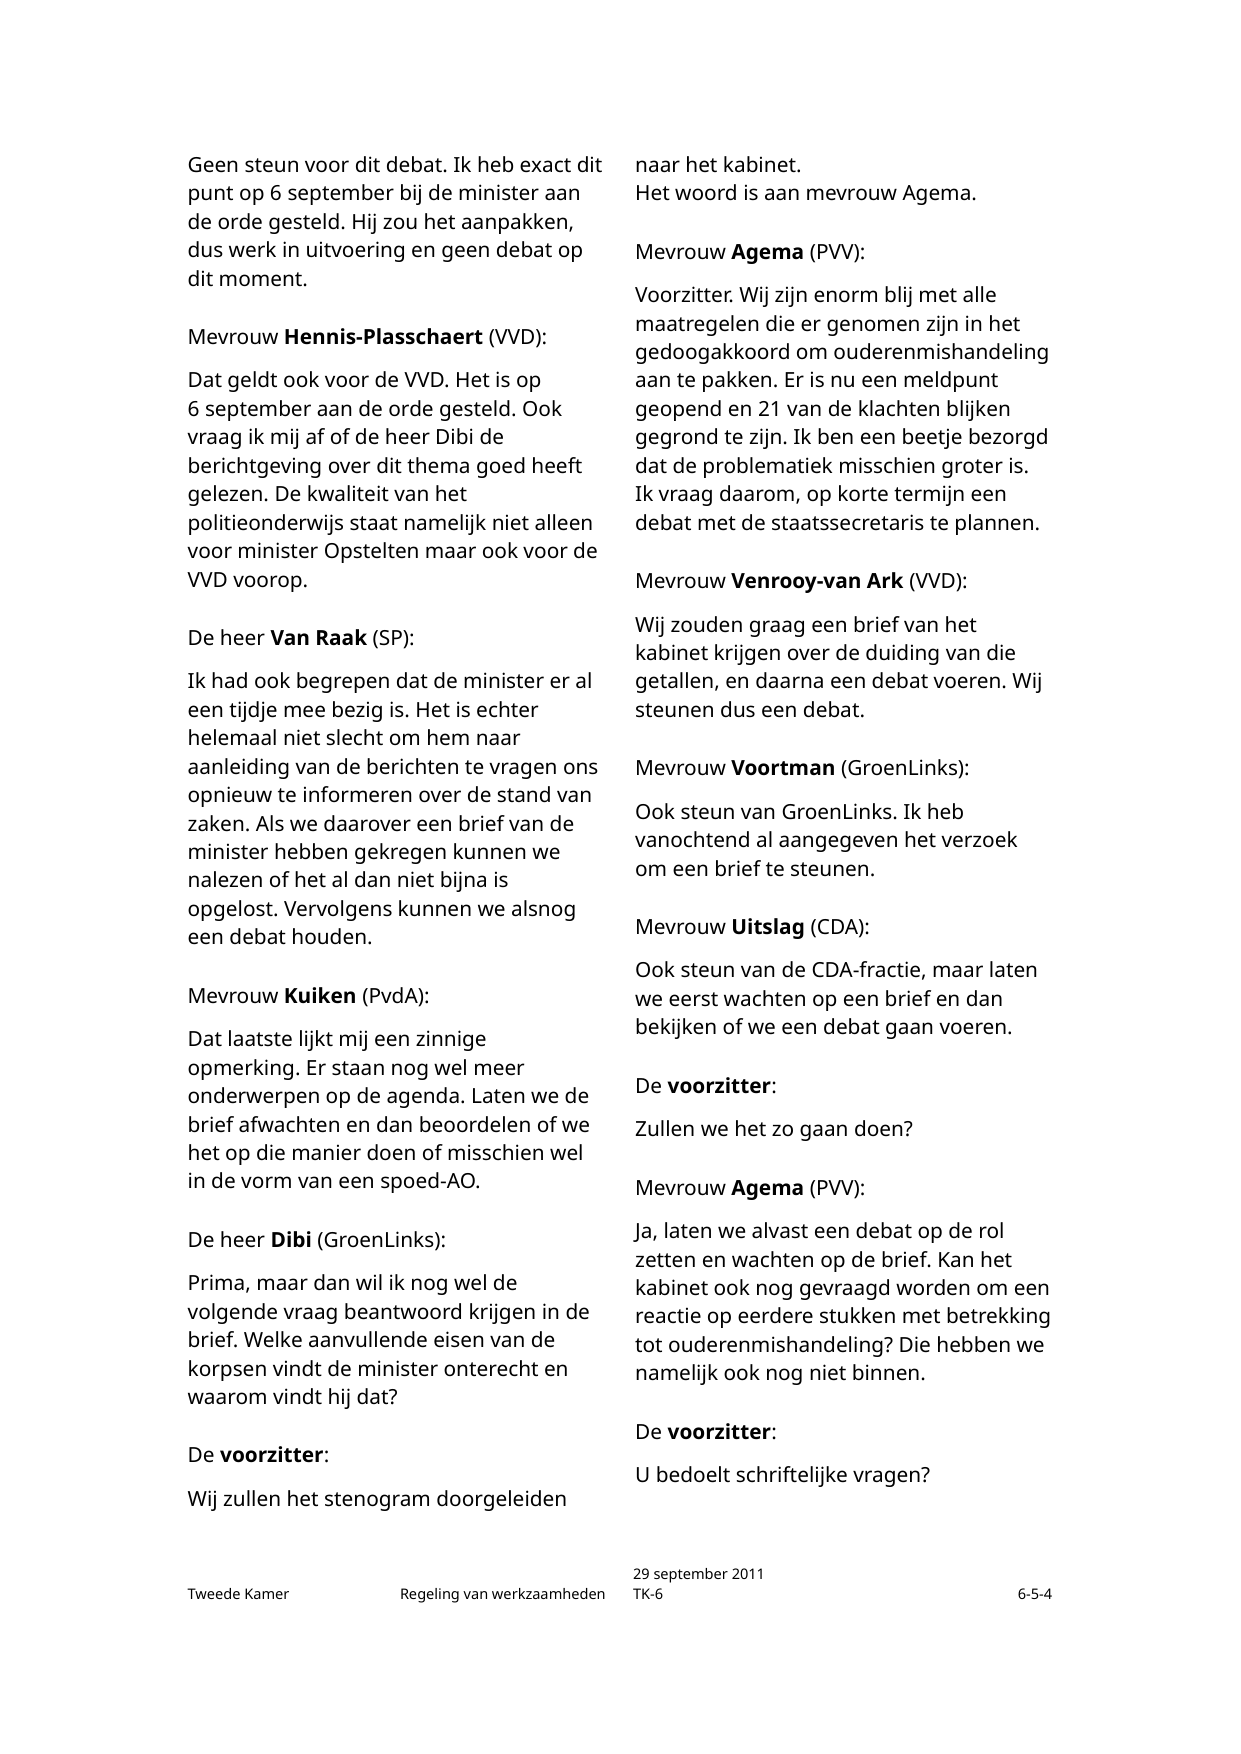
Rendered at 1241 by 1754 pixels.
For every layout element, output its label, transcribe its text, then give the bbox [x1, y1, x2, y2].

text Mevrouw Agema (PVV): [635, 237, 1053, 265]
text De voorzitter: [635, 1071, 1053, 1099]
text Mevrouw Agema (PVV): [635, 1173, 1053, 1201]
text Mevrouw Voortman (GroenLinks): [635, 753, 1053, 782]
text Mevrouw Kuiken (PvdA): [187, 981, 605, 1009]
text Voorzitter. Wij zijn enorm blij met alle maatregelen die er genomen zijn in het gedoogakkoord om ouderenmishandeling aan te pakken. Er is nu een meldpunt geopend en 21 van de klachten blijken gegrond te zijn. Ik ben een beetje bezorgd dat de problematiek misschien groter is. Ik vraag daarom, op korte termijn een debat met de staatssecretaris te plannen. [635, 280, 1053, 536]
text Prima, maar dan wil ik nog wel de volgende vraag beantwoord krijgen in de brief. Welke aanvullende eisen van de korpsen vindt de minister onterecht en waarom vindt hij dat? [187, 1268, 605, 1411]
text Ik had ook begrepen dat de minister er al een tijdje mee bezig is. Het is echter helemaal niet slecht om hem naar aanleiding van de berichten te vragen ons opnieuw te informeren over de stand van zaken. Als we daarover een brief van de minister hebben gekregen kunnen we nalezen of het al dan niet bijna is opgelost. Vervolgens kunnen we alsnog een debat houden. [187, 667, 605, 951]
text Mevrouw Hennis-Plasschaert (VVD): [187, 322, 605, 351]
text Het woord is aan mevrouw Agema. [635, 178, 1053, 207]
text Mevrouw Venrooy-van Ark (VVD): [635, 566, 1053, 595]
text De voorzitter: [635, 1417, 1053, 1445]
text Ja, laten we alvast een debat op de rol zetten en wachten op de brief. Kan het kabinet ook nog gevraagd worden om een reactie op eerdere stukken met betrekking tot ouderenmishandeling? Die hebben we namelijk ook nog niet binnen. [635, 1216, 1053, 1387]
text U bedoelt schriftelijke vragen? [635, 1460, 1053, 1489]
text Ook steun van GroenLinks. Ik heb vanochtend al aangegeven het verzoek om een brief te steunen. [635, 797, 1053, 882]
text Dat laatste lijkt mij een zinnige opmerking. Er staan nog wel meer onderwerpen op de agenda. Laten we de brief afwachten en dan beoordelen of we het op die manier doen of misschien wel in de vorm van een spoed-AO. [187, 1024, 605, 1195]
text Mevrouw Uitslag (CDA): [635, 912, 1053, 941]
text De heer Van Raak (SP): [187, 623, 605, 652]
text Zullen we het zo gaan doen? [635, 1114, 1053, 1143]
text Dat geldt ook voor de VVD. Het is op 6 september aan de orde gesteld. Ook vraag ik mij af of de heer Dibi de berichtgeving over dit thema goed heeft gelezen. De kwaliteit van het politieonderwijs staat namelijk niet alleen voor minister Opstelten maar ook voor de VVD voorop. [187, 366, 605, 593]
text naar het kabinet. [635, 150, 1053, 178]
text Ook steun van de CDA-fractie, maar laten we eerst wachten op een brief en dan bekijken of we een debat gaan voeren. [635, 956, 1053, 1041]
text Wij zouden graag een brief van het kabinet krijgen over de duiding van die getallen, en daarna een debat voeren. Wij steunen dus een debat. [635, 610, 1053, 723]
text De voorzitter: [187, 1441, 605, 1469]
text De heer Dibi (GroenLinks): [187, 1225, 605, 1253]
text Wij zullen het stenogram doorgeleiden [187, 1484, 605, 1512]
text Geen steun voor dit debat. Ik heb exact dit punt op 6 september bij de minister aan de orde gesteld. Hij zou het aanpakken, dus werk in uitvoering en geen debat op dit moment. [187, 150, 605, 292]
